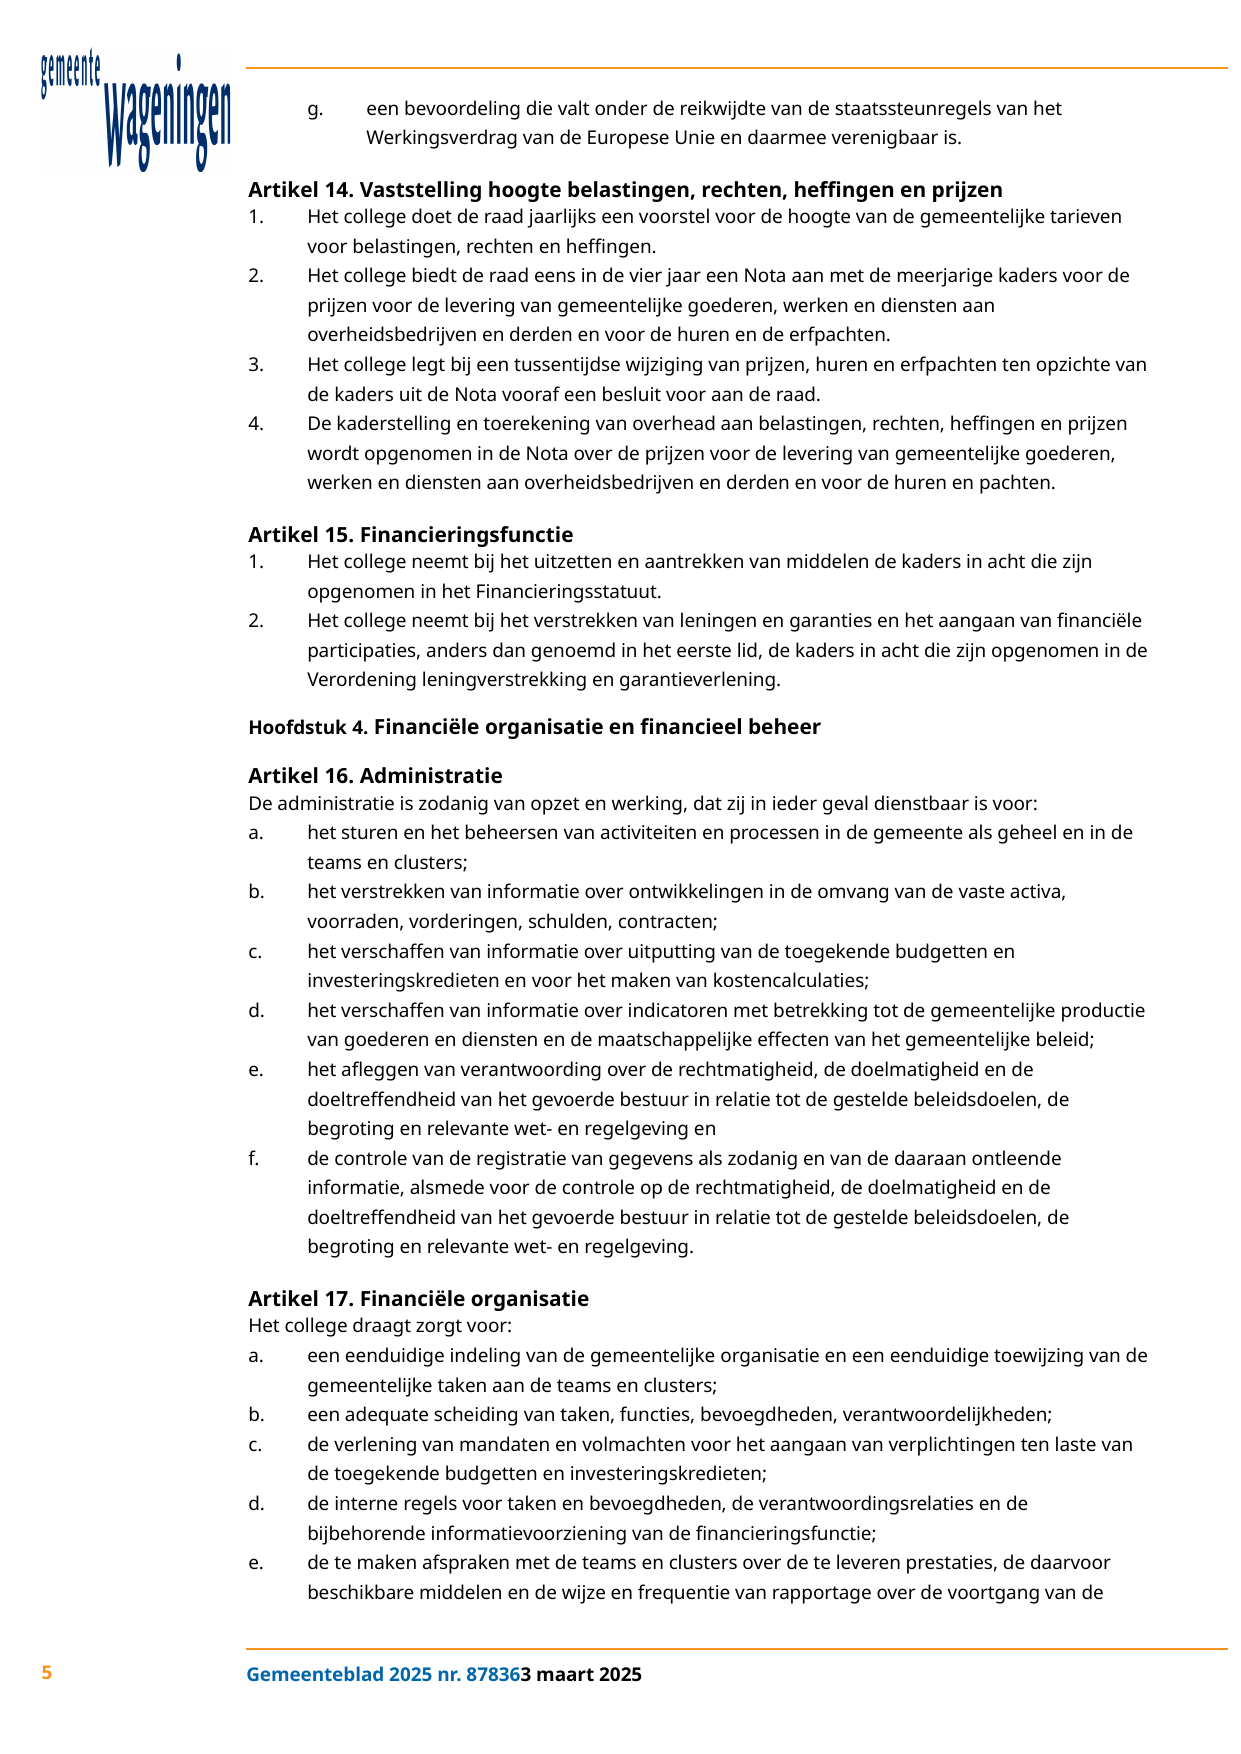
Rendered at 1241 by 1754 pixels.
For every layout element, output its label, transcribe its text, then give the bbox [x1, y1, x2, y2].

text Artikel 16. Administratie [248, 762, 1152, 790]
list de interne regels voor taken en bevoegdheden, de verantwoordingsrelaties en de bijbehorende informatievoorziening van de financieringsfunctie; [248, 1490, 1152, 1545]
text Artikel 15. Financieringsfunctie [248, 520, 1152, 548]
list een bevoordeling die valt onder de reikwijdte van de staatssteunregels van het Werkingsverdrag van de Europese Unie en daarmee verenigbaar is. [307, 95, 1152, 150]
list De kaderstelling en toerekening van overhead aan belastingen, rechten, heffingen en prijzen wordt opgenomen in de Nota over de prijzen voor de levering van gemeentelijke goederen, werken en diensten aan overheidsbedrijven en derden en voor de huren en pachten. [248, 410, 1152, 495]
list het afleggen van verantwoording over de rechtmatigheid, de doelmatigheid en de doeltreffendheid van het gevoerde bestuur in relatie tot de gestelde beleidsdoelen, de begroting en relevante wet- en regelgeving en [248, 1056, 1152, 1141]
list het verstrekken van informatie over ontwikkelingen in de omvang van de vaste activa, voorraden, vorderingen, schulden, contracten; [248, 879, 1152, 934]
text Hoofdstuk 4. Financiële organisatie en financieel beheer [248, 712, 1152, 741]
list het verschaffen van informatie over uitputting van de toegekende budgetten en investeringskredieten en voor het maken van kostencalculaties; [248, 938, 1152, 993]
text De administratie is zodanig van opzet en werking, dat zij in ieder geval dienstbaar is voor: [248, 790, 1152, 816]
list de verlening van mandaten en volmachten voor het aangaan van verplichtingen ten laste van de toegekende budgetten en investeringskredieten; [248, 1431, 1152, 1486]
text Artikel 17. Financiële organisatie [248, 1284, 1152, 1313]
list een adequate scheiding van taken, functies, bevoegdheden, verantwoordelijkheden; [248, 1401, 1152, 1427]
list Het college doet de raad jaarlijks een voorstel voor de hoogte van de gemeentelijke tarieven voor belastingen, rechten en heffingen. [248, 203, 1152, 258]
text Artikel 14. Vaststelling hoogte belastingen, rechten, heffingen en prijzen [248, 175, 1152, 203]
picture [41, 47, 231, 172]
list het verschaffen van informatie over indicatoren met betrekking tot de gemeentelijke productie van goederen en diensten en de maatschappelijke effecten van het gemeentelijke beleid; [248, 997, 1152, 1052]
list Het college biedt de raad eens in de vier jaar een Nota aan met de meerjarige kaders voor de prijzen voor de levering van gemeentelijke goederen, werken en diensten aan overheidsbedrijven en derden en voor de huren en de erfpachten. [248, 262, 1152, 347]
list Het college legt bij een tussentijdse wijziging van prijzen, huren en erfpachten ten opzichte van de kaders uit de Nota vooraf een besluit voor aan de raad. [248, 351, 1152, 406]
text Het college draagt zorgt voor: [248, 1313, 1152, 1338]
list de te maken afspraken met de teams en clusters over de te leveren prestaties, de daarvoor beschikbare middelen en de wijze en frequentie van rapportage over de voortgang van de [248, 1549, 1152, 1604]
list het sturen en het beheersen van activiteiten en processen in de gemeente als geheel en in de teams en clusters; [248, 819, 1152, 875]
list een eenduidige indeling van de gemeentelijke organisatie en een eenduidige toewijzing van de gemeentelijke taken aan de teams en clusters; [248, 1342, 1152, 1397]
list Het college neemt bij het verstrekken van leningen en garanties en het aangaan van financiële participaties, anders dan genoemd in het eerste lid, de kaders in acht die zijn opgenomen in de Verordening leningverstrekking en garantieverlening. [248, 607, 1152, 692]
list de controle van de registratie van gegevens als zodanig en van de daaraan ontleende informatie, alsmede voor de controle op de rechtmatigheid, de doelmatigheid en de doeltreffendheid van het gevoerde bestuur in relatie tot de gestelde beleidsdoelen, de begroting en relevante wet- en regelgeving. [248, 1145, 1152, 1259]
list Het college neemt bij het uitzetten en aantrekken van middelen de kaders in acht die zijn opgenomen in het Financieringsstatuut. [248, 548, 1152, 604]
